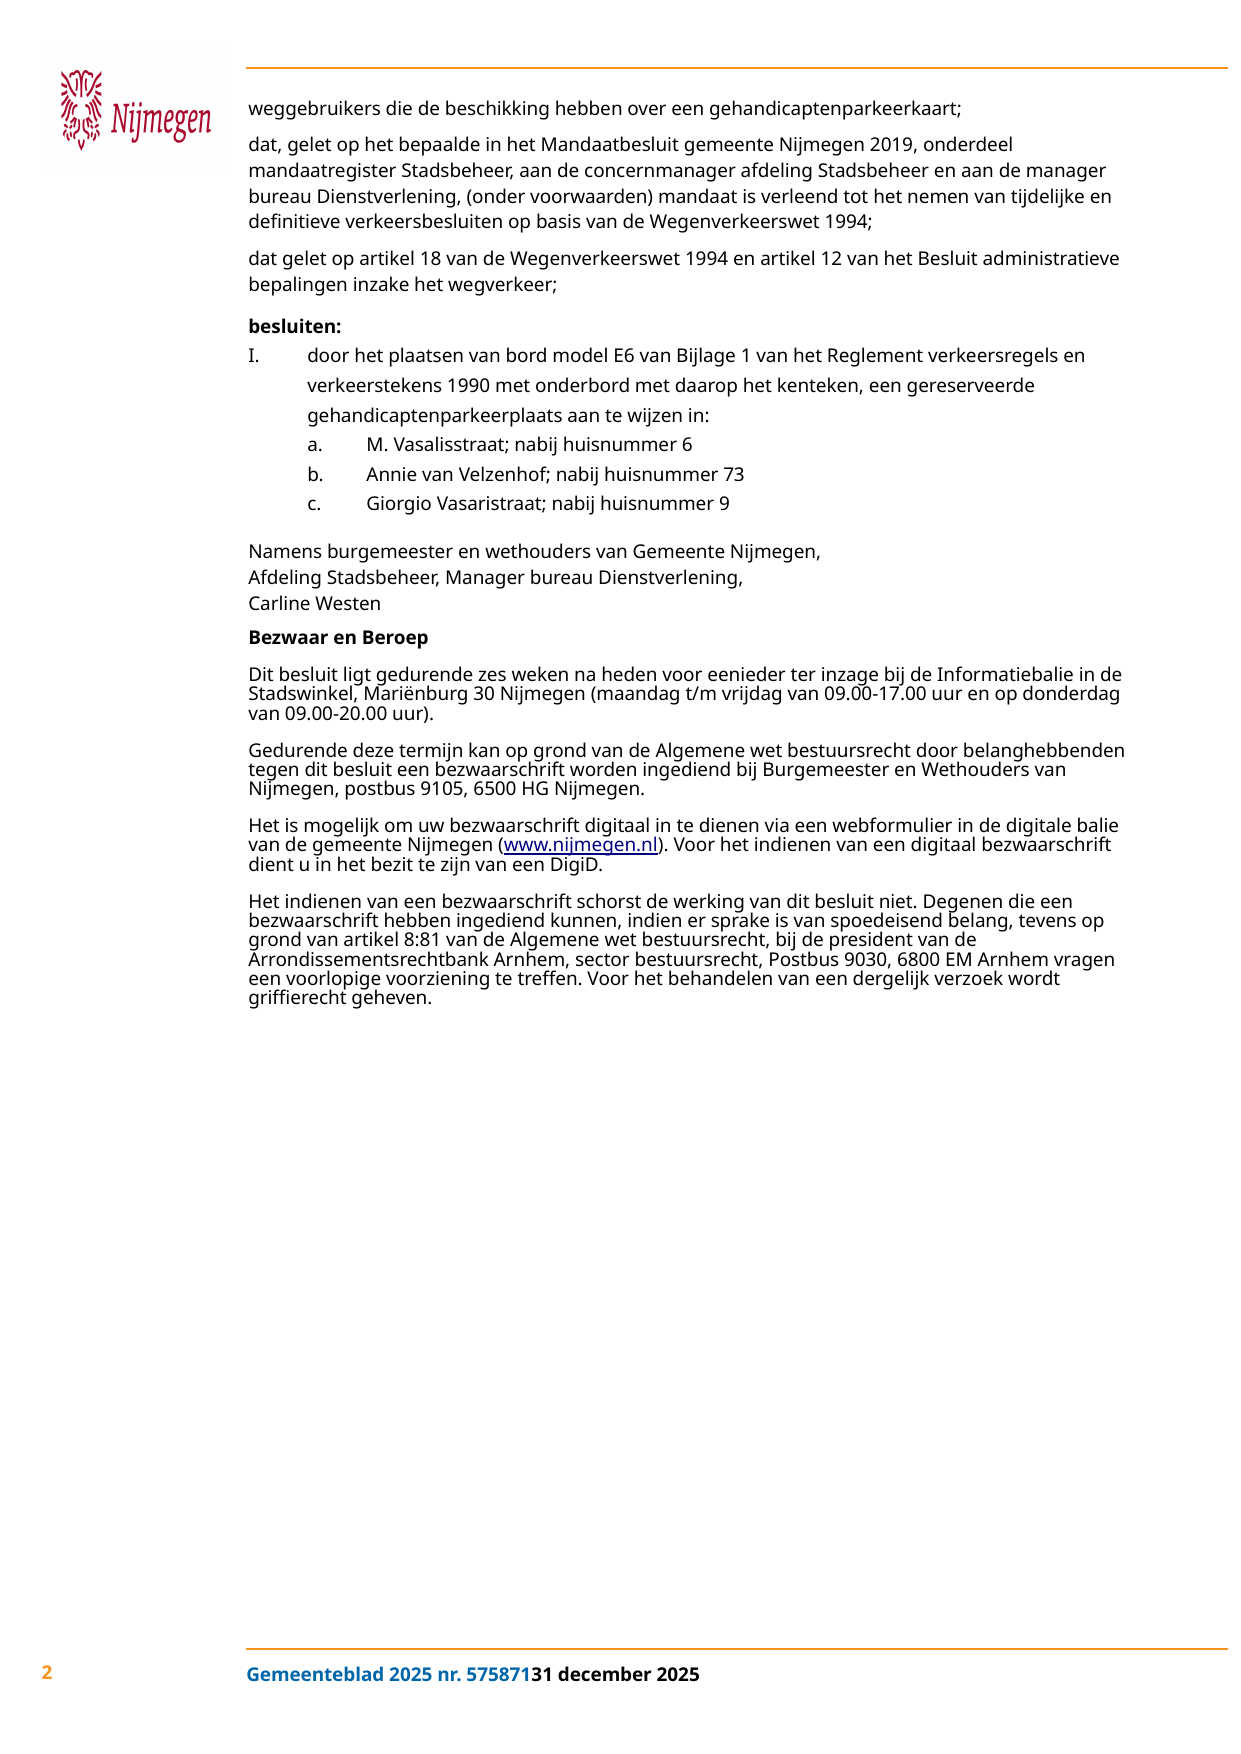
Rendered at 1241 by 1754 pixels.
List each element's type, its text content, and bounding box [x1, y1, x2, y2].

text Het is mogelijk om uw bezwaarschrift digitaal in te dienen via een webformulier in de digitale balie van de gemeente Nijmegen (www.nijmegen.nl). Voor het indienen van een digitaal bezwaarschrift dient u in het bezit te zijn van een DigiD. [248, 817, 1152, 875]
text Afdeling Stadsbeheer, Manager bureau Dienstverlening, [248, 564, 1152, 590]
text Carline Westen [248, 590, 1152, 616]
text Namens burgemeester en wethouders van Gemeente Nijmegen, [248, 538, 1152, 564]
list door het plaatsen van bord model E6 van Bijlage 1 van het Reglement verkeersregels en verkeerstekens 1990 met onderbord met daarop het kenteken, een gereserveerde gehandicaptenparkeerplaats aan te wijzen in: [248, 343, 1152, 427]
text dat gelet op artikel 18 van de Wegenverkeerswet 1994 en artikel 12 van het Besluit administratieve bepalingen inzake het wegverkeer; [248, 245, 1152, 297]
list M. Vasalisstraat; nabij huisnummer 6 [307, 431, 1152, 457]
text Gedurende deze termijn kan op grond van de Algemene wet bestuursrecht door belanghebbenden tegen dit besluit een bezwaarschrift worden ingediend bij Burgemeester en Wethouders van Nijmegen, postbus 9105, 6500 HG Nijmegen. [248, 742, 1152, 799]
text besluiten: [248, 313, 1152, 339]
text dat, gelet op het bepaalde in het Mandaatbesluit gemeente Nijmegen 2019, onderdeel mandaatregister Stadsbeheer, aan de concernmanager afdeling Stadsbeheer en aan de manager bureau Dienstverlening, (onder voorwaarden) mandaat is verleend tot het nemen van tijdelijke en definitieve verkeersbesluiten op basis van de Wegenverkeerswet 1994; [248, 131, 1152, 234]
text Dit besluit ligt gedurende zes weken na heden voor eenieder ter inzage bij de Informatiebalie in de Stadswinkel, Mariënburg 30 Nijmegen (maandag t/m vrijdag van 09.00-17.00 uur en op donderdag van 09.00-20.00 uur). [248, 666, 1152, 724]
list Annie van Velzenhof; nabij huisnummer 73 [307, 461, 1152, 487]
list Giorgio Vasaristraat; nabij huisnummer 9 [307, 491, 1152, 516]
picture [41, 47, 231, 172]
text weggebruikers die de beschikking hebben over een gehandicaptenparkeerkaart; [248, 95, 1152, 121]
text Het indienen van een bezwaarschrift schorst de werking van dit besluit niet. Degenen die een bezwaarschrift hebben ingediend kunnen, indien er sprake is van spoedeisend belang, tevens op grond van artikel 8:81 van de Algemene wet bestuursrecht, bij de president van de Arrondissementsrechtbank Arnhem, sector bestuursrecht, Postbus 9030, 6800 EM Arnhem vragen een voorlopige voorziening te treffen. Voor het behandelen van een dergelijk verzoek wordt griffierecht geheven. [248, 893, 1152, 1008]
text Bezwaar en Beroep [248, 629, 1152, 648]
